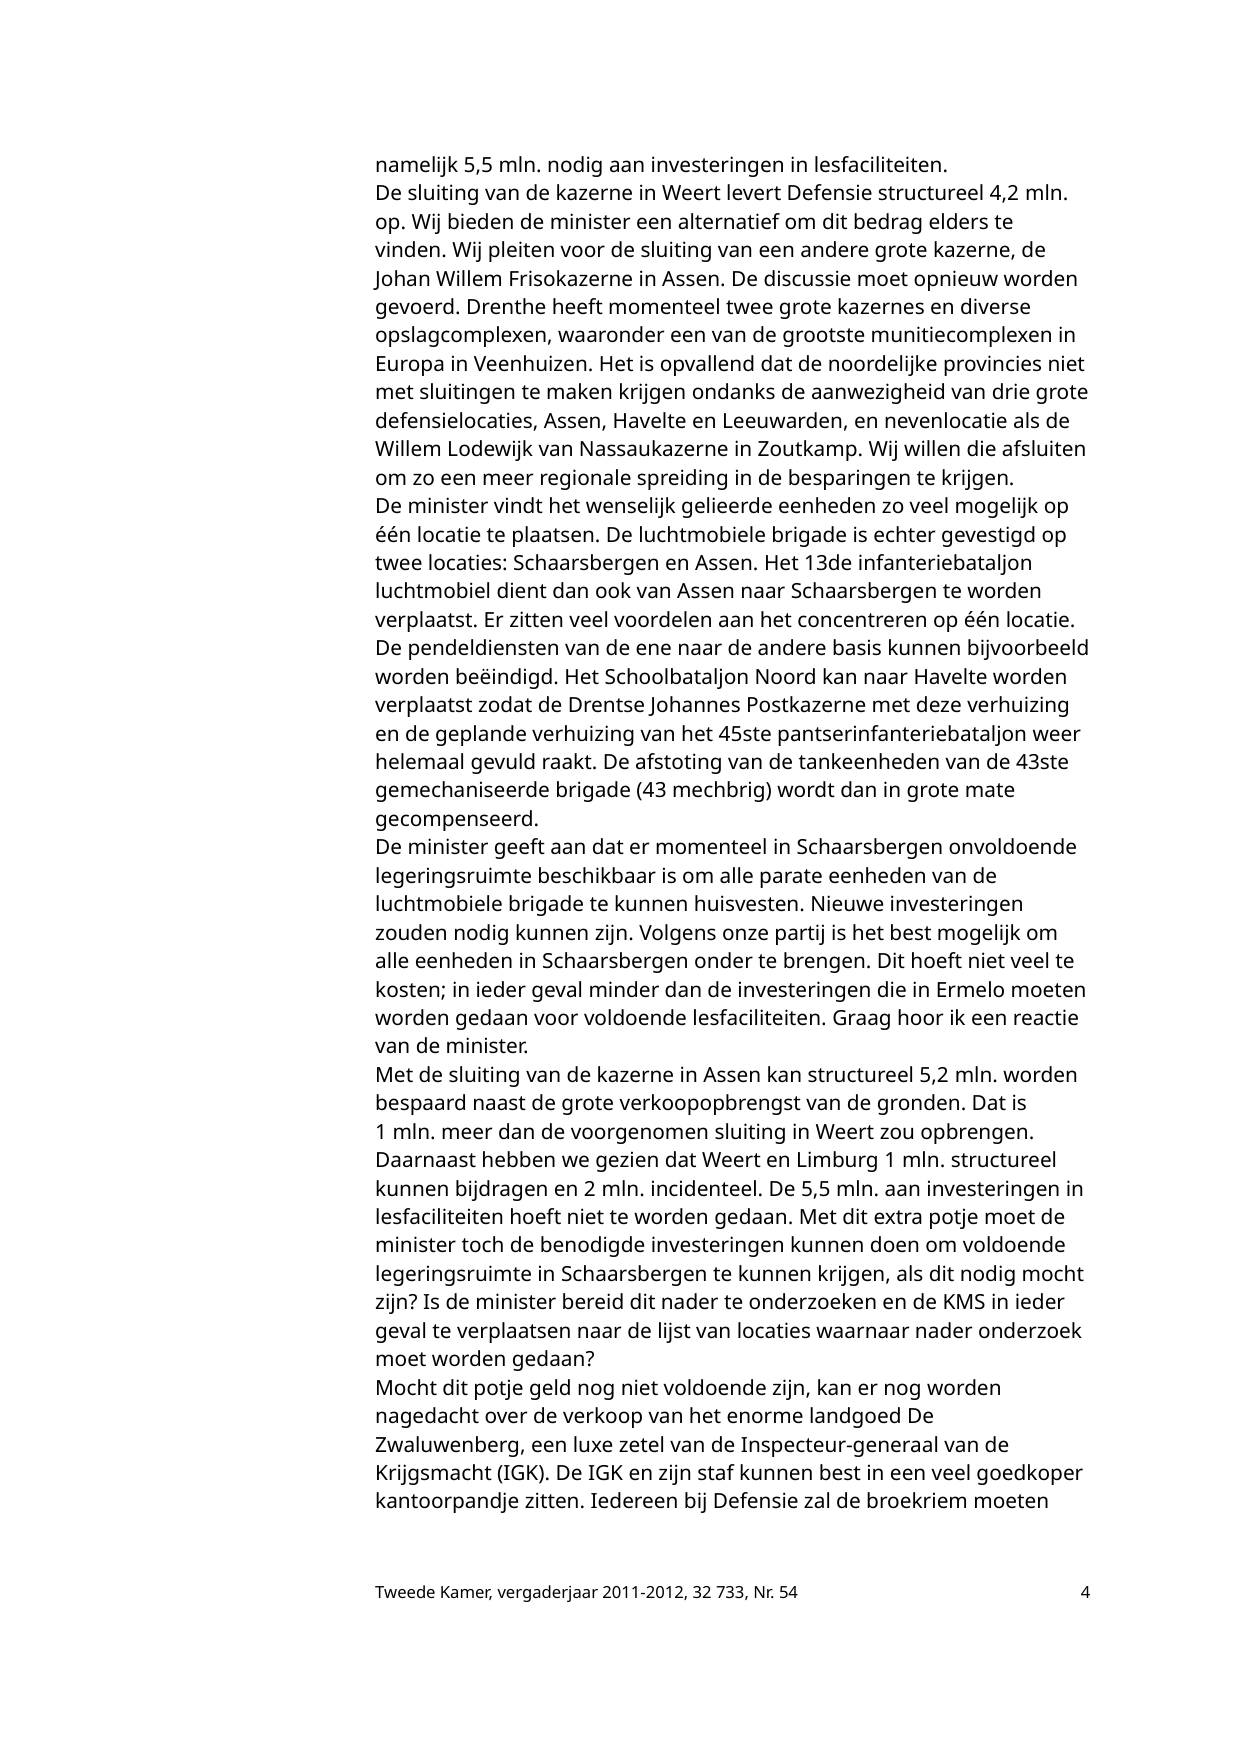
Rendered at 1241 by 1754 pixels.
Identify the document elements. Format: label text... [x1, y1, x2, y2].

text De minister geeft aan dat er momenteel in Schaarsbergen onvoldoende legeringsruimte beschikbaar is om alle parate eenheden van de luchtmobiele brigade te kunnen huisvesten. Nieuwe investeringen zouden nodig kunnen zijn. Volgens onze partij is het best mogelijk om alle eenheden in Schaarsbergen onder te brengen. Dit hoeft niet veel te kosten; in ieder geval minder dan de investeringen die in Ermelo moeten worden gedaan voor voldoende lesfaciliteiten. Graag hoor ik een reactie van de minister. [375, 832, 1090, 1060]
text Met de sluiting van de kazerne in Assen kan structureel 5,2 mln. worden bespaard naast de grote verkoopopbrengst van de gronden. Dat is 1 mln. meer dan de voorgenomen sluiting in Weert zou opbrengen. Daarnaast hebben we gezien dat Weert en Limburg 1 mln. structureel kunnen bijdragen en 2 mln. incidenteel. De 5,5 mln. aan investeringen in lesfaciliteiten hoeft niet te worden gedaan. Met dit extra potje moet de minister toch de benodigde investeringen kunnen doen om voldoende legeringsruimte in Schaarsbergen te kunnen krijgen, als dit nodig mocht zijn? Is de minister bereid dit nader te onderzoeken en de KMS in ieder geval te verplaatsen naar de lijst van locaties waarnaar nader onderzoek moet worden gedaan? [375, 1060, 1090, 1373]
text De minister vindt het wenselijk gelieerde eenheden zo veel mogelijk op één locatie te plaatsen. De luchtmobiele brigade is echter gevestigd op twee locaties: Schaarsbergen en Assen. Het 13de infanteriebataljon luchtmobiel dient dan ook van Assen naar Schaarsbergen te worden verplaatst. Er zitten veel voordelen aan het concentreren op één locatie. De pendeldiensten van de ene naar de andere basis kunnen bijvoorbeeld worden beëindigd. Het Schoolbataljon Noord kan naar Havelte worden verplaatst zodat de Drentse Johannes Postkazerne met deze verhuizing en de geplande verhuizing van het 45ste pantserinfanteriebataljon weer helemaal gevuld raakt. De afstoting van de tankeenheden van de 43ste gemechaniseerde brigade (43 mechbrig) wordt dan in grote mate gecompenseerd. [375, 491, 1090, 832]
text De sluiting van de kazerne in Weert levert Defensie structureel 4,2 mln. op. Wij bieden de minister een alternatief om dit bedrag elders te vinden. Wij pleiten voor de sluiting van een andere grote kazerne, de Johan Willem Frisokazerne in Assen. De discussie moet opnieuw worden gevoerd. Drenthe heeft momenteel twee grote kazernes en diverse opslagcomplexen, waaronder een van de grootste munitiecomplexen in Europa in Veenhuizen. Het is opvallend dat de noordelijke provincies niet met sluitingen te maken krijgen ondanks de aanwezigheid van drie grote defensielocaties, Assen, Havelte en Leeuwarden, en nevenlocatie als de Willem Lodewijk van Nassaukazerne in Zoutkamp. Wij willen die afsluiten om zo een meer regionale spreiding in de besparingen te krijgen. [375, 178, 1090, 491]
text Mocht dit potje geld nog niet voldoende zijn, kan er nog worden nagedacht over de verkoop van het enorme landgoed De Zwaluwenberg, een luxe zetel van de Inspecteur-generaal van de Krijgsmacht (IGK). De IGK en zijn staf kunnen best in een veel goedkoper kantoorpandje zitten. Iedereen bij Defensie zal de broekriem moeten [375, 1373, 1090, 1515]
text namelijk 5,5 mln. nodig aan investeringen in lesfaciliteiten. [375, 150, 1090, 178]
